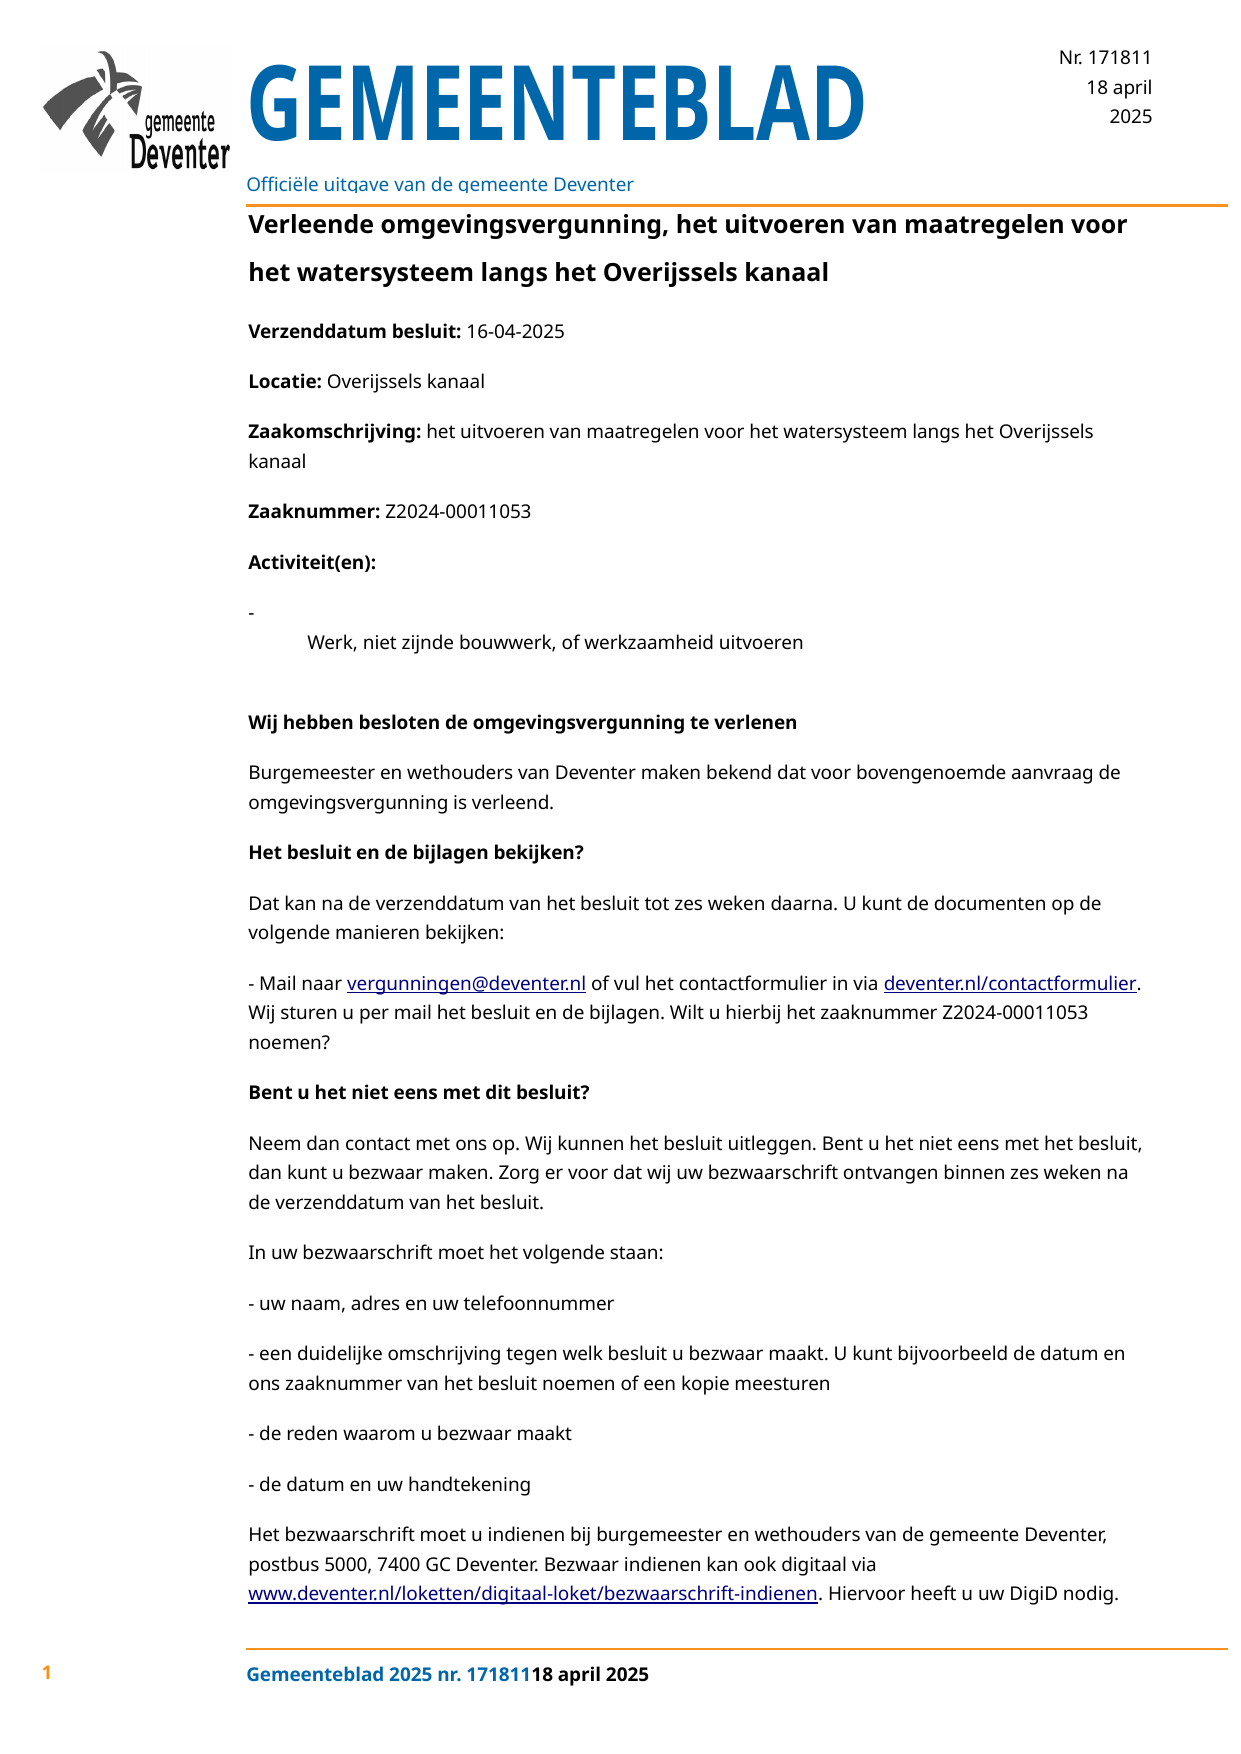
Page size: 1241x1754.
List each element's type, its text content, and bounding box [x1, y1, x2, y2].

text In uw bezwaarschrift moet het volgende staan: [248, 1239, 1152, 1265]
text - uw naam, adres en uw telefoonnummer [248, 1290, 1152, 1316]
text - een duidelijke omschrijving tegen welk besluit u bezwaar maakt. U kunt bijvoorbeeld de datum en ons zaaknummer van het besluit noemen of een kopie meesturen [248, 1340, 1152, 1396]
text Zaaknummer: Z2024-00011053 [248, 499, 1152, 524]
list Werk, niet zijnde bouwwerk, of werkzaamheid uitvoeren [248, 629, 1152, 655]
text Zaakomschrijving: het uitvoeren van maatregelen voor het watersysteem langs het Overijssels kanaal [248, 419, 1152, 474]
text - de datum en uw handtekening [248, 1471, 1152, 1497]
text Verleende omgevingsvergunning, het uitvoeren van maatregelen voor het watersysteem langs het Overijssels kanaal [248, 207, 1152, 288]
text Verzenddatum besluit: 16-04-2025 [248, 318, 1152, 344]
text Burgemeester en wethouders van Deventer maken bekend dat voor bovengenoemde aanvraag de omgevingsvergunning is verleend. [248, 759, 1152, 815]
text - de reden waarom u bezwaar maakt [248, 1420, 1152, 1446]
picture [41, 47, 231, 172]
text Neem dan contact met ons op. Wij kunnen het besluit uitleggen. Bent u het niet eens met het besluit, dan kunt u bezwaar maken. Zorg er voor dat wij uw bezwaarschrift ontvangen binnen zes weken na de verzenddatum van het besluit. [248, 1130, 1152, 1215]
text Het bezwaarschrift moet u indienen bij burgemeester en wethouders van de gemeente Deventer, postbus 5000, 7400 GC Deventer. Bezwaar indienen kan ook digitaal via www.deventer.nl/loketten/digitaal-loket/bezwaarschrift-indienen. Hiervoor heeft u uw DigiD nodig. [248, 1521, 1152, 1606]
text - Mail naar vergunningen@deventer.nl of vul het contactformulier in via deventer.nl/contactformulier. Wij sturen u per mail het besluit en de bijlagen. Wilt u hierbij het zaaknummer Z2024-00011053 noemen? [248, 970, 1152, 1055]
text Activiteit(en): [248, 549, 1152, 575]
text Het besluit en de bijlagen bekijken? [248, 839, 1152, 865]
text Wij hebben besloten de omgevingsvergunning te verlenen [248, 709, 1152, 735]
text Bent u het niet eens met dit besluit? [248, 1079, 1152, 1105]
text Locatie: Overijssels kanaal [248, 368, 1152, 394]
text Dat kan na de verzenddatum van het besluit tot zes weken daarna. U kunt de documenten op de volgende manieren bekijken: [248, 890, 1152, 945]
